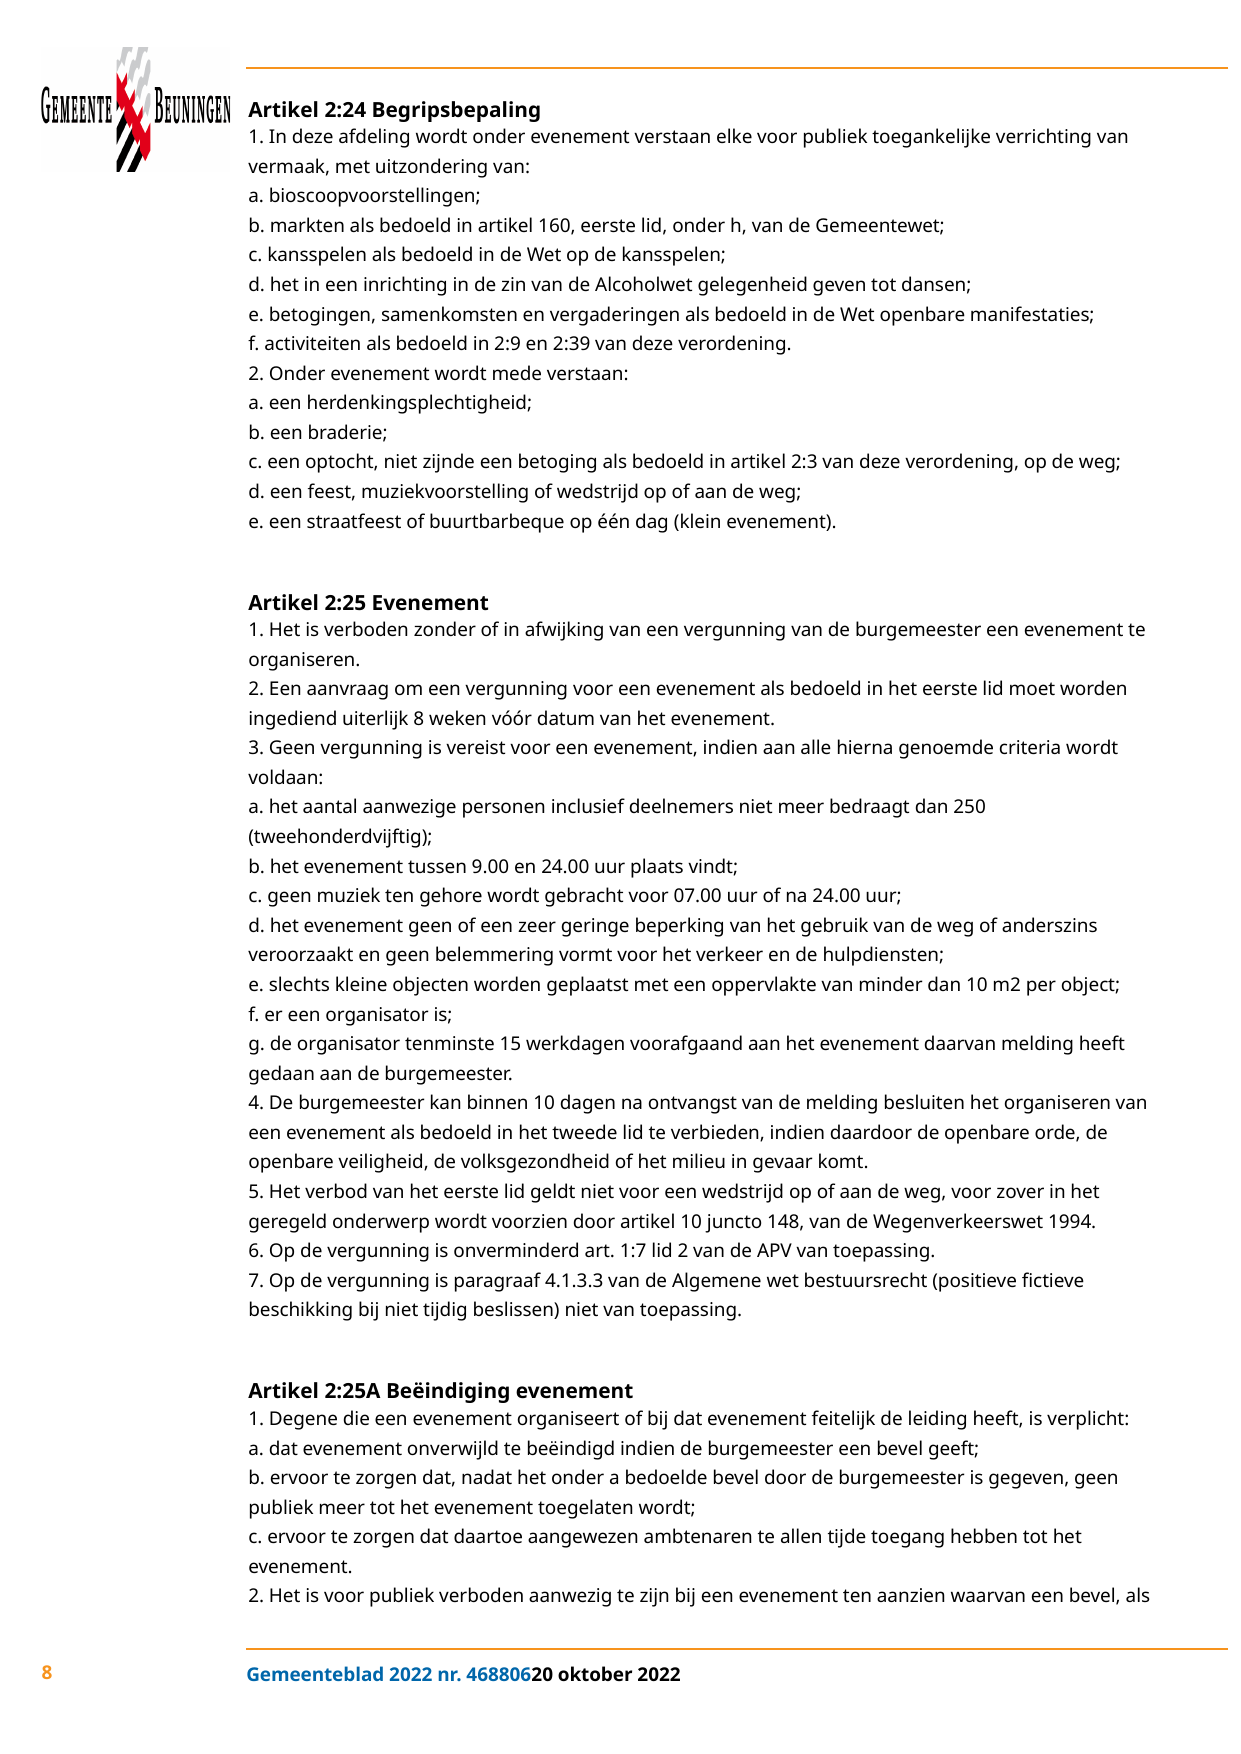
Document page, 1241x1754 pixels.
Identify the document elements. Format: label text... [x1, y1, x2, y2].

text e. een straatfeest of buurtbarbeque op één dag (klein evenement). [248, 508, 1152, 533]
text 4. De burgemeester kan binnen 10 dagen na ontvangst van de melding besluiten het organiseren van een evenement als bedoeld in het tweede lid te verbieden, indien daardoor de openbare orde, de openbare veiligheid, de volksgezondheid of het milieu in gevaar komt. [248, 1089, 1152, 1174]
text f. er een organisator is; [248, 1001, 1152, 1027]
text a. bioscoopvoorstellingen; [248, 182, 1152, 208]
text 3. Geen vergunning is vereist voor een evenement, indien aan alle hierna genoemde criteria wordt voldaan: [248, 734, 1152, 790]
text b. een braderie; [248, 419, 1152, 445]
text c. een optocht, niet zijnde een betoging als bedoeld in artikel 2:3 van deze verordening, op de weg; [248, 449, 1152, 474]
text 2. Het is voor publiek verboden aanwezig te zijn bij een evenement ten aanzien waarvan een bevel, als [248, 1583, 1152, 1608]
text e. betogingen, samenkomsten en vergaderingen als bedoeld in de Wet openbare manifestaties; [248, 301, 1152, 326]
text Artikel 2:25 Evenement [248, 588, 1152, 616]
text g. de organisator tenminste 15 werkdagen voorafgaand aan het evenement daarvan melding heeft gedaan aan de burgemeester. [248, 1030, 1152, 1086]
text d. een feest, muziekvoorstelling of wedstrijd op of aan de weg; [248, 478, 1152, 504]
text a. een herdenkingsplechtigheid; [248, 389, 1152, 415]
text a. dat evenement onverwijld te beëindigd indien de burgemeester een bevel geeft; [248, 1435, 1152, 1460]
text 2. Onder evenement wordt mede verstaan: [248, 360, 1152, 386]
text 6. Op de vergunning is onverminderd art. 1:7 lid 2 van de APV van toepassing. [248, 1237, 1152, 1263]
text b. markten als bedoeld in artikel 160, eerste lid, onder h, van de Gemeentewet; [248, 212, 1152, 238]
text e. slechts kleine objecten worden geplaatst met een oppervlakte van minder dan 10 m2 per object; [248, 971, 1152, 997]
text 2. Een aanvraag om een vergunning voor een evenement als bedoeld in het eerste lid moet worden ingediend uiterlijk 8 weken vóór datum van het evenement. [248, 675, 1152, 731]
text d. het in een inrichting in de zin van de Alcoholwet gelegenheid geven tot dansen; [248, 271, 1152, 297]
text 1. Het is verboden zonder of in afwijking van een vergunning van de burgemeester een evenement te organiseren. [248, 616, 1152, 672]
text c. kansspelen als bedoeld in de Wet op de kansspelen; [248, 242, 1152, 267]
text 1. Degene die een evenement organiseert of bij dat evenement feitelijk de leiding heeft, is verplicht: [248, 1405, 1152, 1431]
picture [41, 47, 231, 172]
text d. het evenement geen of een zeer geringe beperking van het gebruik van de weg of anderszins veroorzaakt en geen belemmering vormt voor het verkeer en de hulpdiensten; [248, 912, 1152, 967]
text b. ervoor te zorgen dat, nadat het onder a bedoelde bevel door de burgemeester is gegeven, geen publiek meer tot het evenement toegelaten wordt; [248, 1464, 1152, 1519]
text 1. In deze afdeling wordt onder evenement verstaan elke voor publiek toegankelijke verrichting van vermaak, met uitzondering van: [248, 123, 1152, 178]
text b. het evenement tussen 9.00 en 24.00 uur plaats vindt; [248, 853, 1152, 879]
text 5. Het verbod van het eerste lid geldt niet voor een wedstrijd op of aan de weg, voor zover in het geregeld onderwerp wordt voorzien door artikel 10 juncto 148, van de Wegenverkeerswet 1994. [248, 1178, 1152, 1234]
text a. het aantal aanwezige personen inclusief deelnemers niet meer bedraagt dan 250 (tweehonderdvijftig); [248, 794, 1152, 849]
text f. activiteiten als bedoeld in 2:9 en 2:39 van deze verordening. [248, 330, 1152, 356]
text Artikel 2:25A Beëindiging evenement [248, 1377, 1152, 1405]
text c. geen muziek ten gehore wordt gebracht voor 07.00 uur of na 24.00 uur; [248, 882, 1152, 908]
text Artikel 2:24 Begripsbepaling [248, 95, 1152, 123]
text 7. Op de vergunning is paragraaf 4.1.3.3 van de Algemene wet bestuursrecht (positieve fictieve beschikking bij niet tijdig beslissen) niet van toepassing. [248, 1267, 1152, 1322]
text c. ervoor te zorgen dat daartoe aangewezen ambtenaren te allen tijde toegang hebben tot het evenement. [248, 1523, 1152, 1579]
